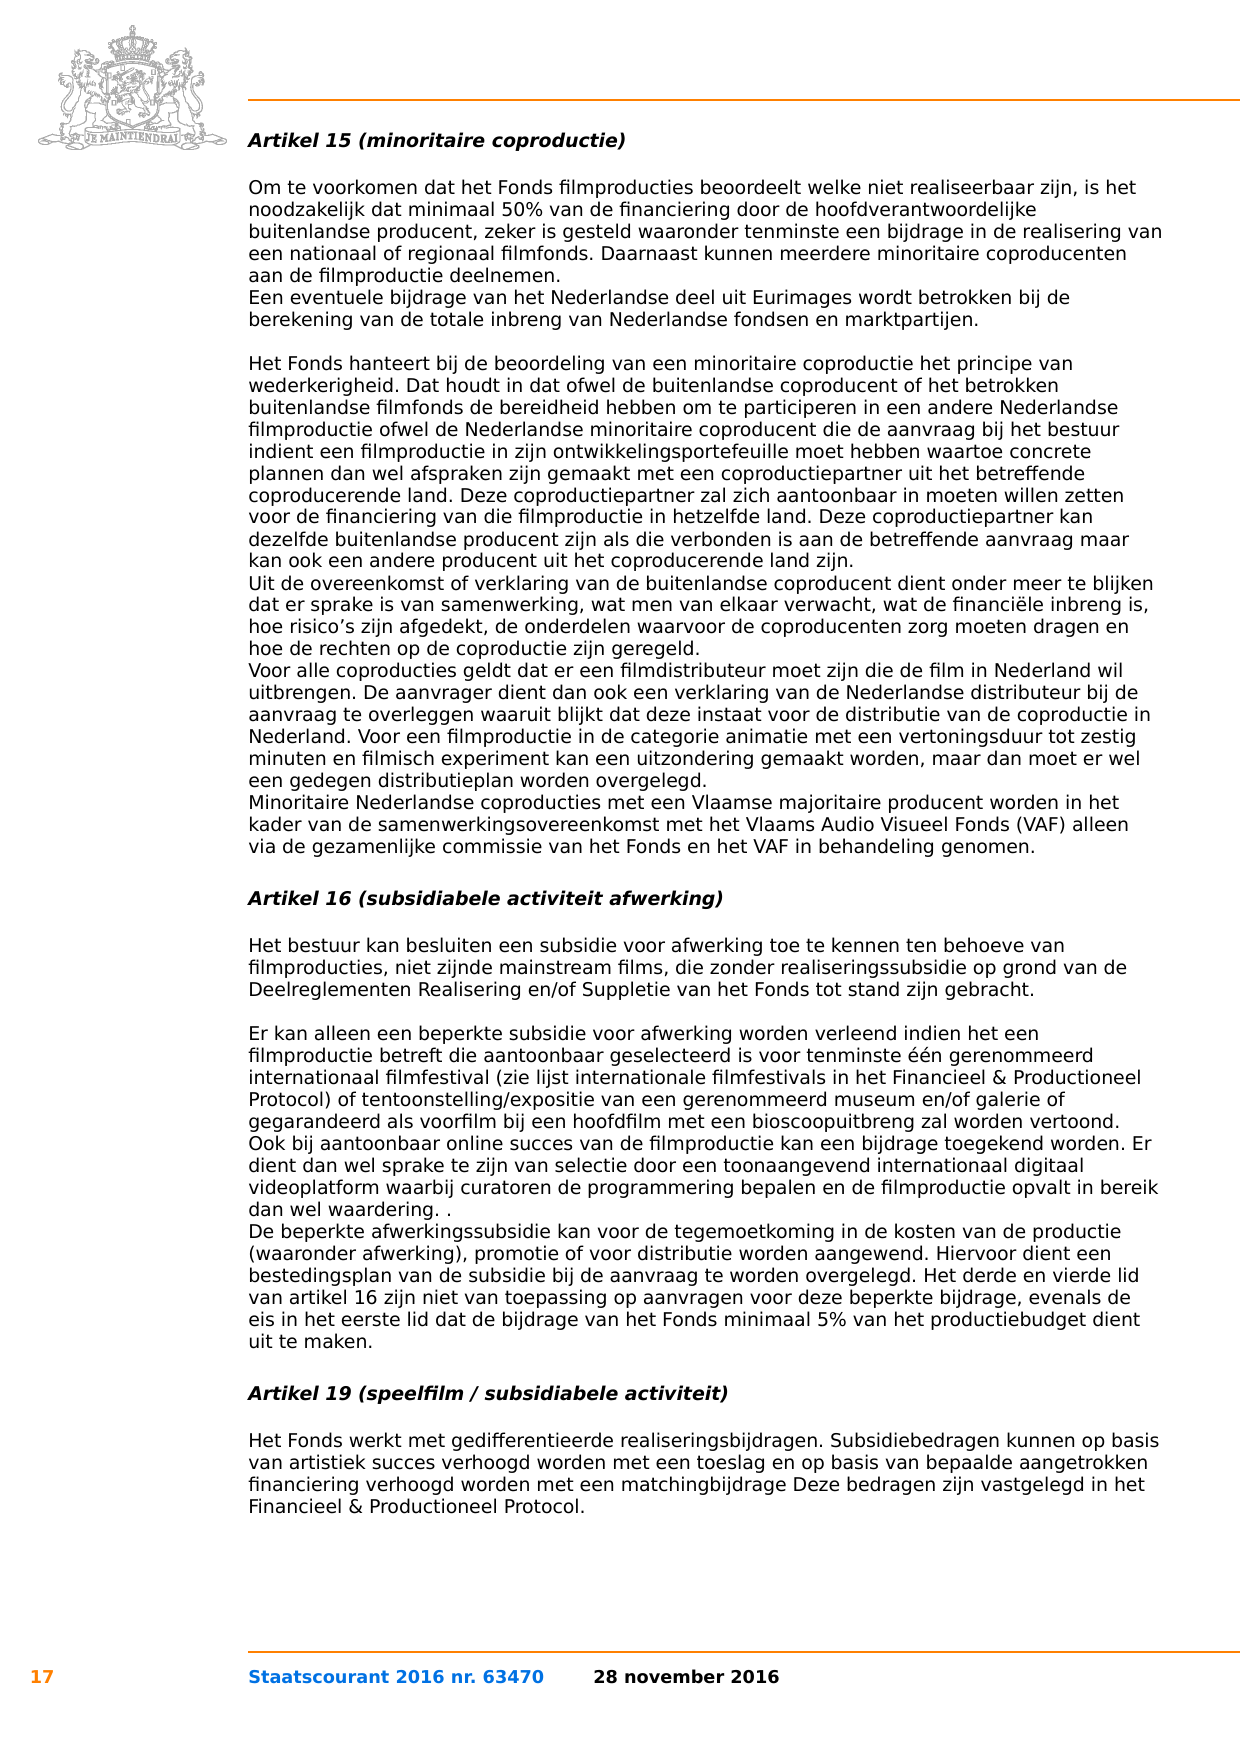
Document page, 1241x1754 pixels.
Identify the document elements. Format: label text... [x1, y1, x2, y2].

text Minoritaire Nederlandse coproducties met een Vlaamse majoritaire producent worden in het kader van de samenwerkingsovereenkomst met het Vlaams Audio Visueel Fonds (VAF) alleen via de gezamenlijke commissie van het Fonds en het VAF in behandeling genomen. [248, 792, 1163, 858]
text Het Fonds hanteert bij de beoordeling van een minoritaire coproductie het principe van wederkerigheid. Dat houdt in dat ofwel de buitenlandse coproducent of het betrokken buitenlandse filmfonds de bereidheid hebben om te participeren in een andere Nederlandse filmproductie ofwel de Nederlandse minoritaire coproducent die de aanvraag bij het bestuur indient een filmproductie in zijn ontwikkelingsportefeuille moet hebben waartoe concrete plannen dan wel afspraken zijn gemaakt met een coproductiepartner uit het betreffende coproducerende land. Deze coproductiepartner zal zich aantoonbaar in moeten willen zetten voor de financiering van die filmproductie in hetzelfde land. Deze coproductiepartner kan dezelfde buitenlandse producent zijn als die verbonden is aan de betreffende aanvraag maar kan ook een andere producent uit het coproducerende land zijn. [248, 353, 1163, 572]
text Om te voorkomen dat het Fonds filmproducties beoordeelt welke niet realiseerbaar zijn, is het noodzakelijk dat minimaal 50% van de financiering door de hoofdverantwoordelijke buitenlandse producent, zeker is gesteld waaronder tenminste een bijdrage in de realisering van een nationaal of regionaal filmfonds. Daarnaast kunnen meerdere minoritaire coproducenten aan de filmproductie deelnemen. [248, 177, 1163, 287]
text Het Fonds werkt met gedifferentieerde realiseringsbijdragen. Subsidiebedragen kunnen op basis van artistiek succes verhoogd worden met een toeslag en op basis van bepaalde aangetrokken financiering verhoogd worden met een matchingbijdrage Deze bedragen zijn vastgelegd in het Financieel & Productioneel Protocol. [248, 1429, 1163, 1517]
picture [38, 25, 227, 150]
text De beperkte afwerkingssubsidie kan voor de tegemoetkoming in de kosten van de productie (waaronder afwerking), promotie of voor distributie worden aangewend. Hiervoor dient een bestedingsplan van de subsidie bij de aanvraag te worden overgelegd. Het derde en vierde lid van artikel 16 zijn niet van toepassing op aanvragen voor deze beperkte bijdrage, evenals de eis in het eerste lid dat de bijdrage van het Fonds minimaal 5% van het productiebudget dient uit te maken. [248, 1221, 1163, 1353]
text Uit de overeenkomst of verklaring van de buitenlandse coproducent dient onder meer te blijken dat er sprake is van samenwerking, wat men van elkaar verwacht, wat de financiële inbreng is, hoe risico’s zijn afgedekt, de onderdelen waarvoor de coproducenten zorg moeten dragen en hoe de rechten op de coproductie zijn geregeld. [248, 572, 1163, 660]
text Een eventuele bijdrage van het Nederlandse deel uit Eurimages wordt betrokken bij de berekening van de totale inbreng van Nederlandse fondsen en marktpartijen. [248, 287, 1163, 331]
subtitle Artikel 16 (subsidiabele activiteit afwerking) [248, 888, 1163, 910]
text Voor alle coproducties geldt dat er een filmdistributeur moet zijn die de film in Nederland wil uitbrengen. De aanvrager dient dan ook een verklaring van de Nederlandse distributeur bij de aanvraag te overleggen waaruit blijkt dat deze instaat voor de distributie van de coproductie in Nederland. Voor een filmproductie in de categorie animatie met een vertoningsduur tot zestig minuten en filmisch experiment kan een uitzondering gemaakt worden, maar dan moet er wel een gedegen distributieplan worden overgelegd. [248, 660, 1163, 792]
text Het bestuur kan besluiten een subsidie voor afwerking toe te kennen ten behoeve van filmproducties, niet zijnde mainstream films, die zonder realiseringssubsidie op grond van de Deelreglementen Realisering en/of Suppletie van het Fonds tot stand zijn gebracht. [248, 935, 1163, 1001]
subtitle Artikel 15 (minoritaire coproductie) [248, 130, 1163, 152]
subtitle Artikel 19 (speelfilm / subsidiabele activiteit) [248, 1383, 1163, 1404]
text Er kan alleen een beperkte subsidie voor afwerking worden verleend indien het een filmproductie betreft die aantoonbaar geselecteerd is voor tenminste één gerenommeerd internationaal filmfestival (zie lijst internationale filmfestivals in het Financieel & Productioneel Protocol) of tentoonstelling/expositie van een gerenommeerd museum en/of galerie of gegarandeerd als voorfilm bij een hoofdfilm met een bioscoopuitbreng zal worden vertoond. Ook bij aantoonbaar online succes van de filmproductie kan een bijdrage toegekend worden. Er dient dan wel sprake te zijn van selectie door een toonaangevend internationaal digitaal videoplatform waarbij curatoren de programmering bepalen en de filmproductie opvalt in bereik dan wel waardering. . [248, 1023, 1163, 1221]
